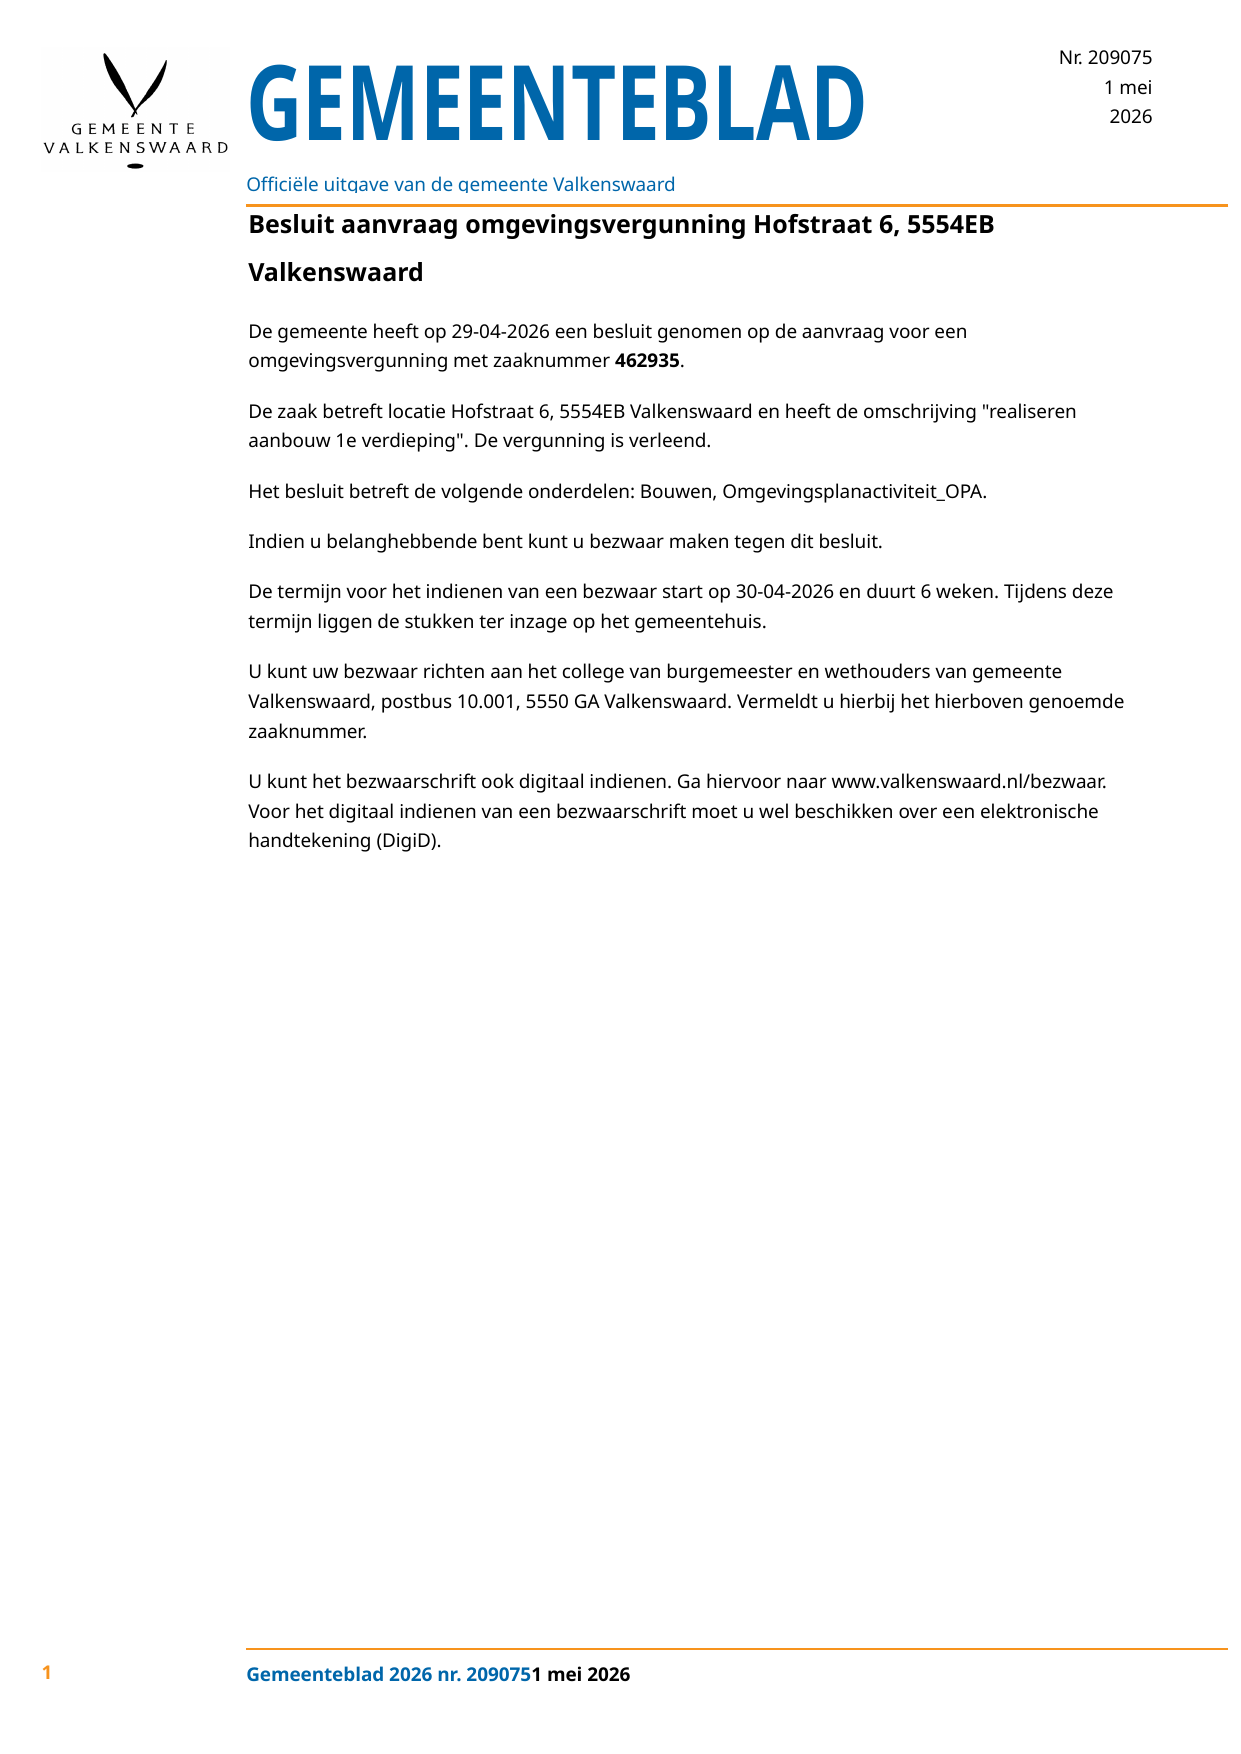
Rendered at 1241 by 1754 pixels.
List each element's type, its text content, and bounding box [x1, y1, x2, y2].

text U kunt uw bezwaar richten aan het college van burgemeester en wethouders van gemeente Valkenswaard, postbus 10.001, 5550 GA Valkenswaard. Vermeldt u hierbij het hierboven genoemde zaaknummer. [248, 659, 1152, 744]
text U kunt het bezwaarschrift ook digitaal indienen. Ga hiervoor naar www.valkenswaard.nl/bezwaar. Voor het digitaal indienen van een bezwaarschrift moet u wel beschikken over een elektronische handtekening (DigiD). [248, 768, 1152, 853]
text Indien u belanghebbende bent kunt u bezwaar maken tegen dit besluit. [248, 528, 1152, 554]
text Het besluit betreft de volgende onderdelen: Bouwen, Omgevingsplanactiviteit_OPA. [248, 478, 1152, 504]
text De gemeente heeft op 29-04-2026 een besluit genomen op de aanvraag voor een omgevingsvergunning met zaaknummer 462935. [248, 318, 1152, 373]
text De zaak betreft locatie Hofstraat 6, 5554EB Valkenswaard en heeft de omschrijving "realiseren aanbouw 1e verdieping". De vergunning is verleend. [248, 398, 1152, 453]
text Besluit aanvraag omgevingsvergunning Hofstraat 6, 5554EB Valkenswaard [248, 207, 1152, 288]
picture [41, 47, 231, 172]
text De termijn voor het indienen van een bezwaar start op 30-04-2026 en duurt 6 weken. Tijdens deze termijn liggen de stukken ter inzage op het gemeentehuis. [248, 579, 1152, 634]
